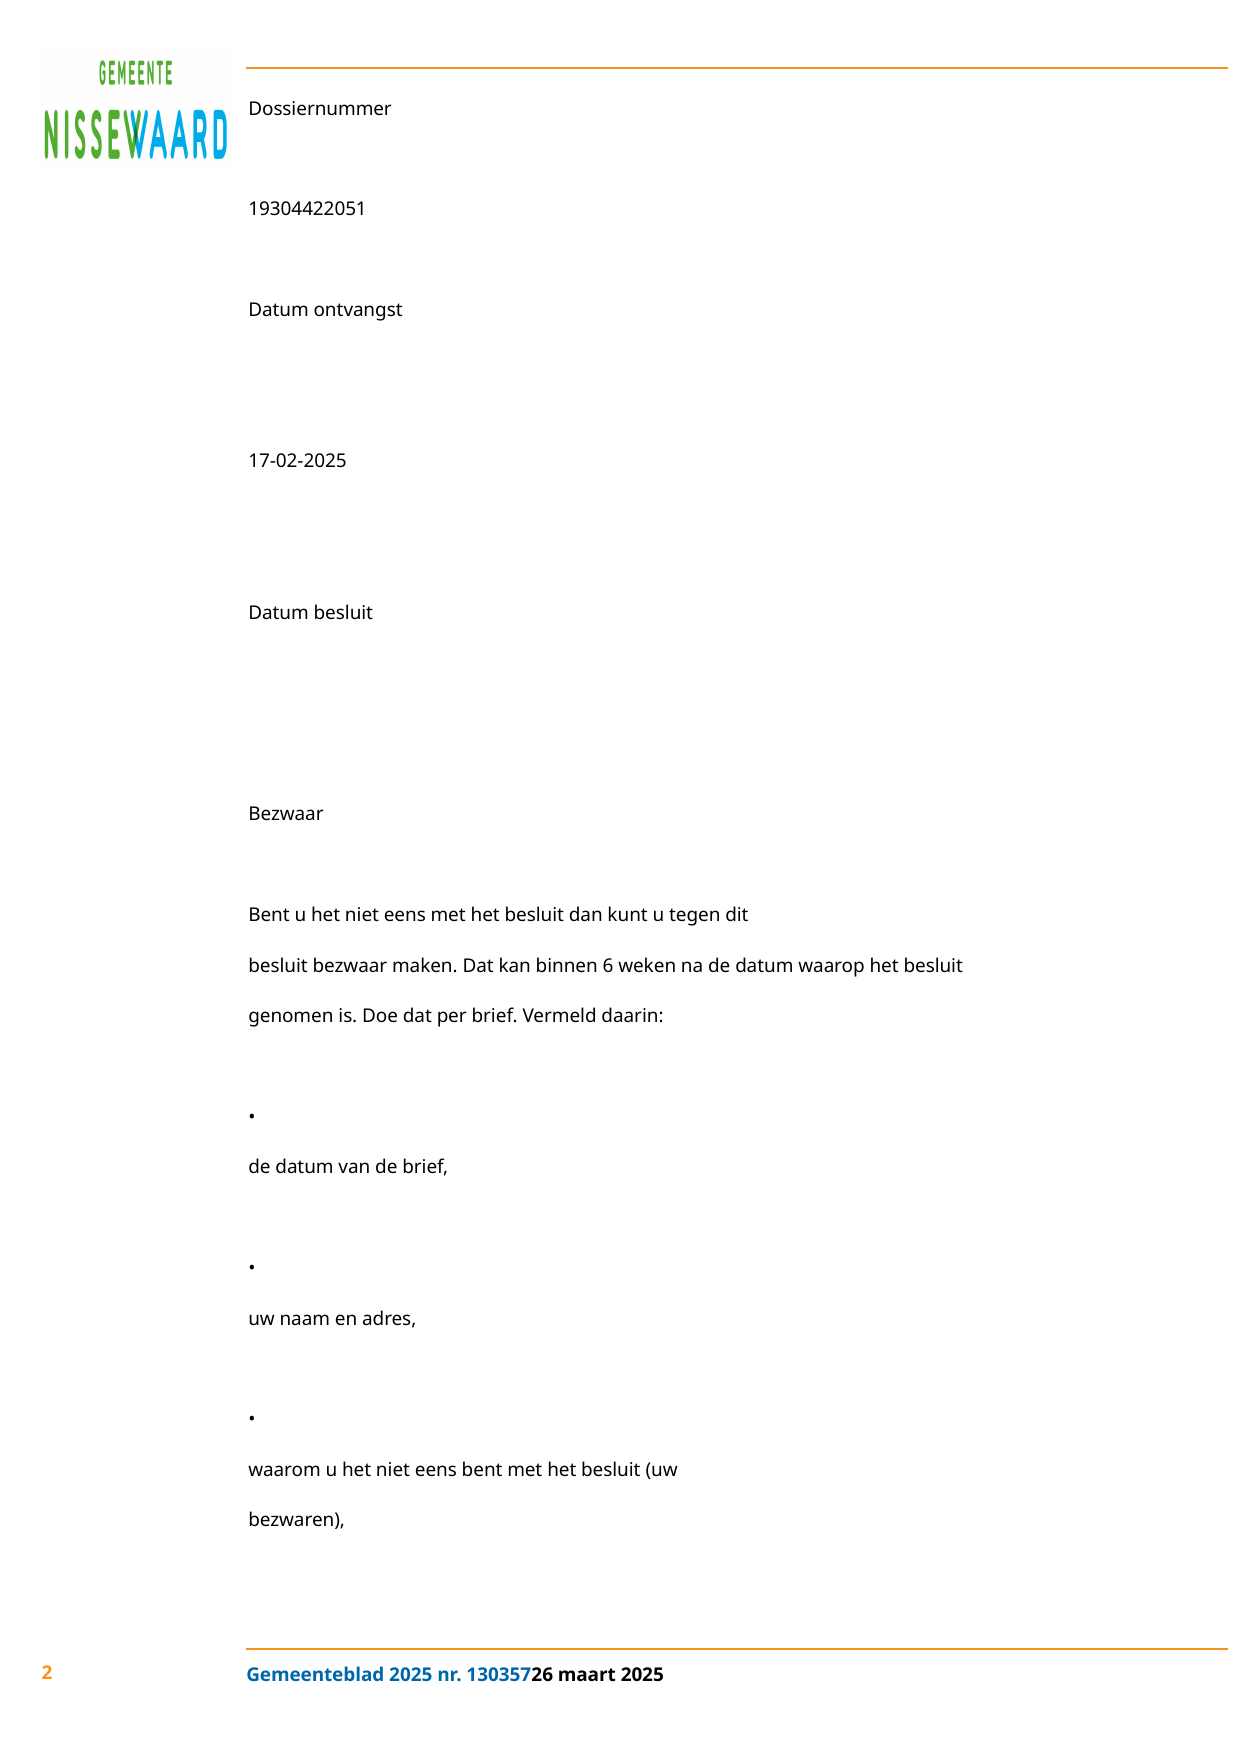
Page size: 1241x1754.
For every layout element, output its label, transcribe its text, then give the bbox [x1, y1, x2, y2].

text Datum ontvangst [248, 296, 1152, 322]
text waarom u het niet eens bent met het besluit (uw [248, 1456, 1152, 1482]
text • [248, 1254, 1152, 1280]
text uw naam en adres, [248, 1305, 1152, 1331]
text Bezwaar [248, 801, 1152, 826]
text • [248, 1103, 1152, 1129]
text de datum van de brief, [248, 1153, 1152, 1179]
text bezwaren), [248, 1506, 1152, 1532]
text besluit bezwaar maken. Dat kan binnen 6 weken na de datum waarop het besluit [248, 952, 1152, 978]
text Datum besluit [248, 599, 1152, 625]
text 17-02-2025 [248, 448, 1152, 473]
text Dossiernummer [248, 95, 1152, 121]
picture [41, 47, 231, 172]
text • [248, 1406, 1152, 1431]
text Bent u het niet eens met het besluit dan kunt u tegen dit [248, 901, 1152, 927]
text genomen is. Doe dat per brief. Vermeld daarin: [248, 1002, 1152, 1028]
text 19304422051 [248, 196, 1152, 221]
